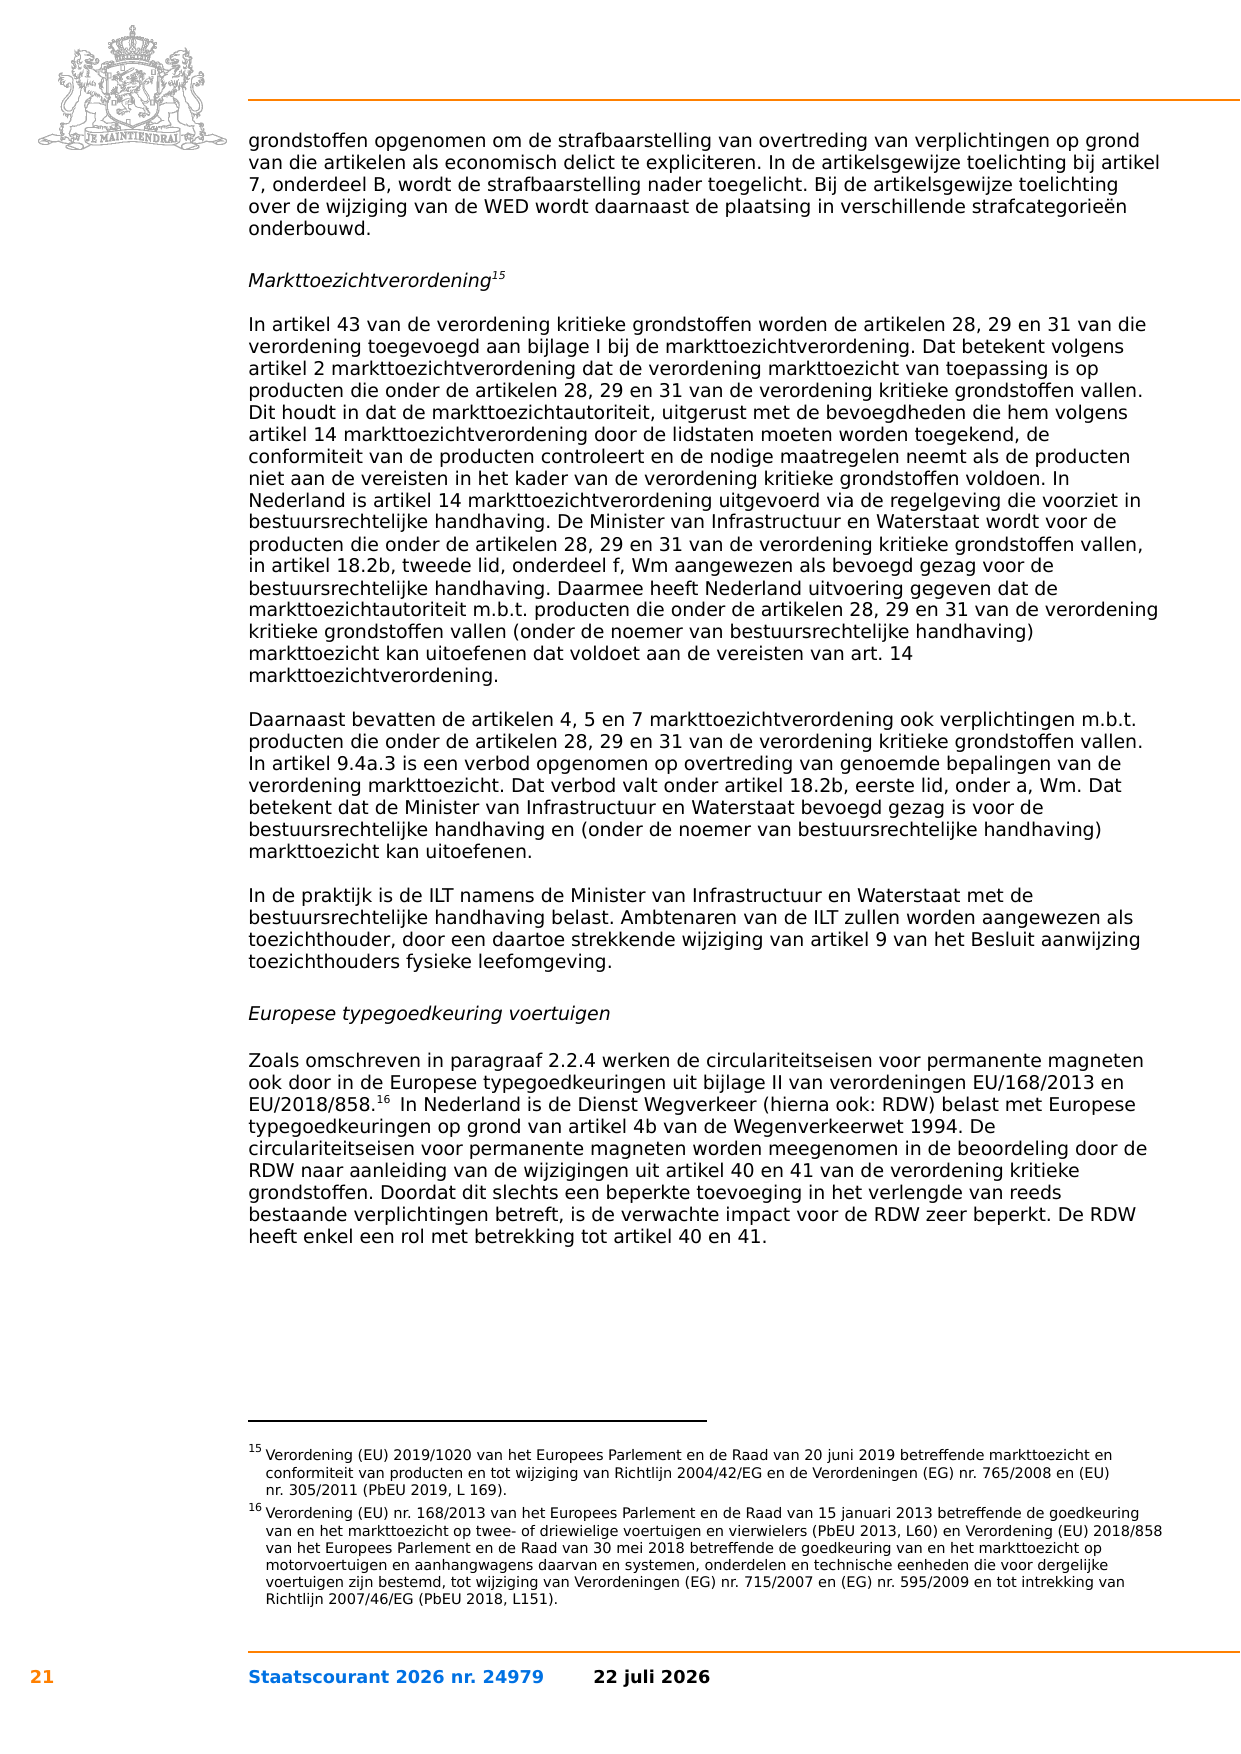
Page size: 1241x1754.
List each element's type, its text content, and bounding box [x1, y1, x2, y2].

subtitle Markttoezichtverordening [248, 270, 1163, 292]
text Daarnaast bevatten de artikelen 4, 5 en 7 markttoezichtverordening ook verplichtingen m.b.t. producten die onder de artikelen 28, 29 en 31 van de verordening kritieke grondstoffen vallen. In artikel 9.4a.3 is een verbod opgenomen op overtreding van genoemde bepalingen van de verordening markttoezicht. Dat verbod valt onder artikel 18.2b, eerste lid, onder a, Wm. Dat betekent dat de Minister van Infrastructuur en Waterstaat bevoegd gezag is voor de bestuursrechtelijke handhaving en (onder de noemer van bestuursrechtelijke handhaving) markttoezicht kan uitoefenen. [248, 709, 1163, 863]
text Verordening (EU) nr. 168/2013 van het Europees Parlement en de Raad van 15 januari 2013 betreffende de goedkeuring van en het markttoezicht op twee- of driewielige voertuigen en vierwielers (PbEU 2013, L60) en Verordening (EU) 2018/858 van het Europees Parlement en de Raad van 30 mei 2018 betreffende de goedkeuring van en het markttoezicht op motorvoertuigen en aanhangwagens daarvan en systemen, onderdelen en technische eenheden die voor dergelijke voertuigen zijn bestemd, tot wijziging van Verordeningen (EG) nr. 715/2007 en (EG) nr. 595/2009 en tot intrekking van Richtlijn 2007/46/EG (PbEU 2018, L151). [248, 1501, 1163, 1608]
picture [38, 25, 227, 150]
text In artikel 43 van de verordening kritieke grondstoffen worden de artikelen 28, 29 en 31 van die verordening toegevoegd aan bijlage I bij de markttoezichtverordening. Dat betekent volgens artikel 2 markttoezichtverordening dat de verordening markttoezicht van toepassing is op producten die onder de artikelen 28, 29 en 31 van de verordening kritieke grondstoffen vallen. Dit houdt in dat de markttoezichtautoriteit, uitgerust met de bevoegdheden die hem volgens artikel 14 markttoezichtverordening door de lidstaten moeten worden toegekend, de conformiteit van de producten controleert en de nodige maatregelen neemt als de producten niet aan de vereisten in het kader van de verordening kritieke grondstoffen voldoen. In Nederland is artikel 14 markttoezichtverordening uitgevoerd via de regelgeving die voorziet in bestuursrechtelijke handhaving. De Minister van Infrastructuur en Waterstaat wordt voor de producten die onder de artikelen 28, 29 en 31 van de verordening kritieke grondstoffen vallen, in artikel 18.2b, tweede lid, onderdeel f, Wm aangewezen als bevoegd gezag voor de bestuursrechtelijke handhaving. Daarmee heeft Nederland uitvoering gegeven dat de markttoezichtautoriteit m.b.t. producten die onder de artikelen 28, 29 en 31 van de verordening kritieke grondstoffen vallen (onder de noemer van bestuursrechtelijke handhaving) markttoezicht kan uitoefenen dat voldoet aan de vereisten van art. 14 markttoezichtverordening. [248, 314, 1163, 687]
text Verordening (EU) 2019/1020 van het Europees Parlement en de Raad van 20 juni 2019 betreffende markttoezicht en conformiteit van producten en tot wijziging van Richtlijn 2004/42/EG en de Verordeningen (EG) nr. 765/2008 en (EU) nr. 305/2011 (PbEU 2019, L 169). [248, 1443, 1163, 1498]
text grondstoffen opgenomen om de strafbaarstelling van overtreding van verplichtingen op grond van die artikelen als economisch delict te expliciteren. In de artikelsgewijze toelichting bij artikel 7, onderdeel B, wordt de strafbaarstelling nader toegelicht. Bij de artikelsgewijze toelichting over de wijziging van de WED wordt daarnaast de plaatsing in verschillende strafcategorieën onderbouwd. [248, 130, 1163, 240]
text Zoals omschreven in paragraaf 2.2.4 werken de circulariteitseisen voor permanente magneten ook door in de Europese typegoedkeuringen uit bijlage II van verordeningen EU/168/2013 en EU/2018/858. In Nederland is de Dienst Wegverkeer (hierna ook: RDW) belast met Europese typegoedkeuringen op grond van artikel 4b van de Wegenverkeerwet 1994. De circulariteitseisen voor permanente magneten worden meegenomen in de beoordeling door de RDW naar aanleiding van de wijzigingen uit artikel 40 en 41 van de verordening kritieke grondstoffen. Doordat dit slechts een beperkte toevoeging in het verlengde van reeds bestaande verplichtingen betreft, is de verwachte impact voor de RDW zeer beperkt. De RDW heeft enkel een rol met betrekking tot artikel 40 en 41. [248, 1050, 1163, 1248]
subtitle Europese typegoedkeuring voertuigen [248, 1003, 1163, 1025]
text In de praktijk is de ILT namens de Minister van Infrastructuur en Waterstaat met de bestuursrechtelijke handhaving belast. Ambtenaren van de ILT zullen worden aangewezen als toezichthouder, door een daartoe strekkende wijziging van artikel 9 van het Besluit aanwijzing toezichthouders fysieke leefomgeving. [248, 885, 1163, 973]
